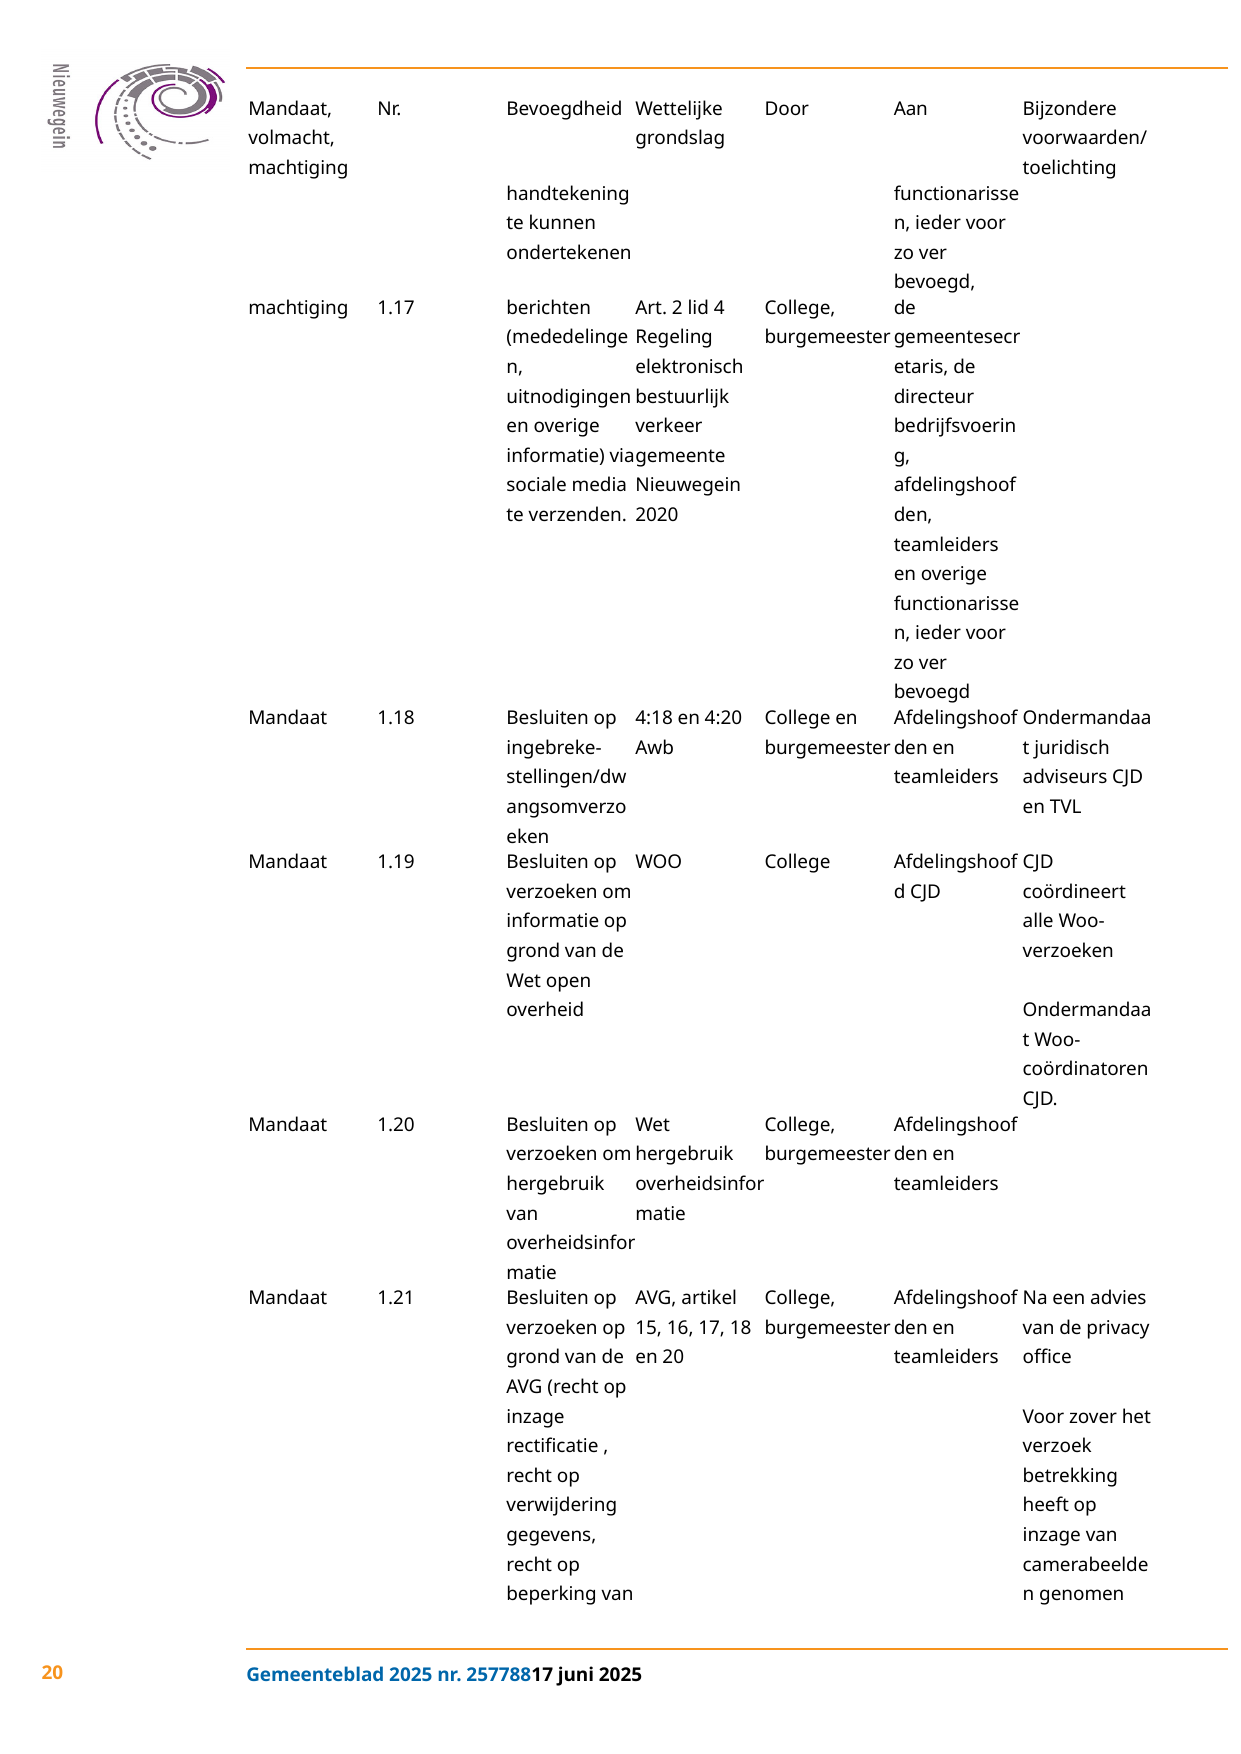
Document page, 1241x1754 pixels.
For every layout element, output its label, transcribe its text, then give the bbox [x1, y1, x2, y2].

table_cell functionarissen, ieder voor zo ver bevoegd, [894, 180, 1022, 294]
table_cell 4:18 en 4:20 Awb [635, 705, 764, 848]
table_cell Mandaat [248, 849, 377, 1111]
table_cell handtekening te kunnen ondertekenen [506, 180, 635, 294]
table_cell [248, 180, 377, 294]
table_cell Afdelingshoofd CJD [894, 849, 1022, 1111]
table_cell Wet hergebruik overheidsinformatie [635, 1111, 764, 1284]
table_cell WOO [635, 849, 764, 1111]
table_cell College, burgemeester [764, 294, 893, 704]
table_cell [377, 180, 506, 294]
table_cell 1.21 [377, 1285, 506, 1606]
table_header Door [764, 95, 893, 180]
table_cell Na een advies van de privacy office Voor zover het verzoek betrekking heeft op inzage van camerabeelden genomen [1023, 1285, 1152, 1606]
table_header Wettelijke grondslag [635, 95, 764, 180]
table_cell College, burgemeester [764, 1285, 893, 1606]
table_cell 1.17 [377, 294, 506, 704]
table_cell [1023, 1111, 1152, 1284]
table_cell Mandaat [248, 705, 377, 848]
table_cell 1.19 [377, 849, 506, 1111]
table_cell Besluiten op verzoeken om informatie op grond van de Wet open overheid [506, 849, 635, 1111]
table_cell Art. 2 lid 4 Regeling elektronisch bestuurlijk verkeer gemeente Nieuwegein 2020 [635, 294, 764, 704]
table_cell 1.20 [377, 1111, 506, 1284]
table_cell [1023, 294, 1152, 704]
table_header Nr. [377, 95, 506, 180]
table_cell Afdelingshoofden en teamleiders [894, 705, 1022, 848]
table_cell machtiging [248, 294, 377, 704]
table_cell [1023, 180, 1152, 294]
table_cell College, burgemeester [764, 1111, 893, 1284]
table_cell Besluiten op verzoeken op grond van de AVG (recht op inzage rectificatie , recht op verwijdering gegevens, recht op beperking van [506, 1285, 635, 1606]
table_header Bijzondere voorwaarden/toelichting [1023, 95, 1152, 180]
table_cell berichten (mededelingen, uitnodigingen en overige informatie) via sociale media te verzenden. [506, 294, 635, 704]
table_cell Ondermandaat juridisch adviseurs CJD en TVL [1023, 705, 1152, 848]
table_cell 1.18 [377, 705, 506, 848]
table_cell Mandaat [248, 1111, 377, 1284]
table_cell de gemeentesecretaris, de directeur bedrijfsvoering, afdelingshoofden, teamleiders en overige functionarissen, ieder voor zo ver bevoegd [894, 294, 1022, 704]
table_cell Besluiten op ingebreke-stellingen/dwangsomverzoeken [506, 705, 635, 848]
table_header Bevoegdheid [506, 95, 635, 180]
table_cell Mandaat [248, 1285, 377, 1606]
table_header Mandaat, volmacht, machtiging [248, 95, 377, 180]
picture [41, 47, 231, 172]
table_header Aan [894, 95, 1022, 180]
table_cell AVG, artikel 15, 16, 17, 18 en 20 [635, 1285, 764, 1606]
table_cell Afdelingshoofden en teamleiders [894, 1111, 1022, 1284]
table_cell College [764, 849, 893, 1111]
table_cell [635, 180, 764, 294]
table_cell CJD coördineert alle Woo-verzoeken Ondermandaat Woo-coördinatoren CJD. [1023, 849, 1152, 1111]
table_cell Afdelingshoofden en teamleiders [894, 1285, 1022, 1606]
table_cell Besluiten op verzoeken om hergebruik van overheidsinformatie [506, 1111, 635, 1284]
table_cell College en burgemeester [764, 705, 893, 848]
table_cell [764, 180, 893, 294]
